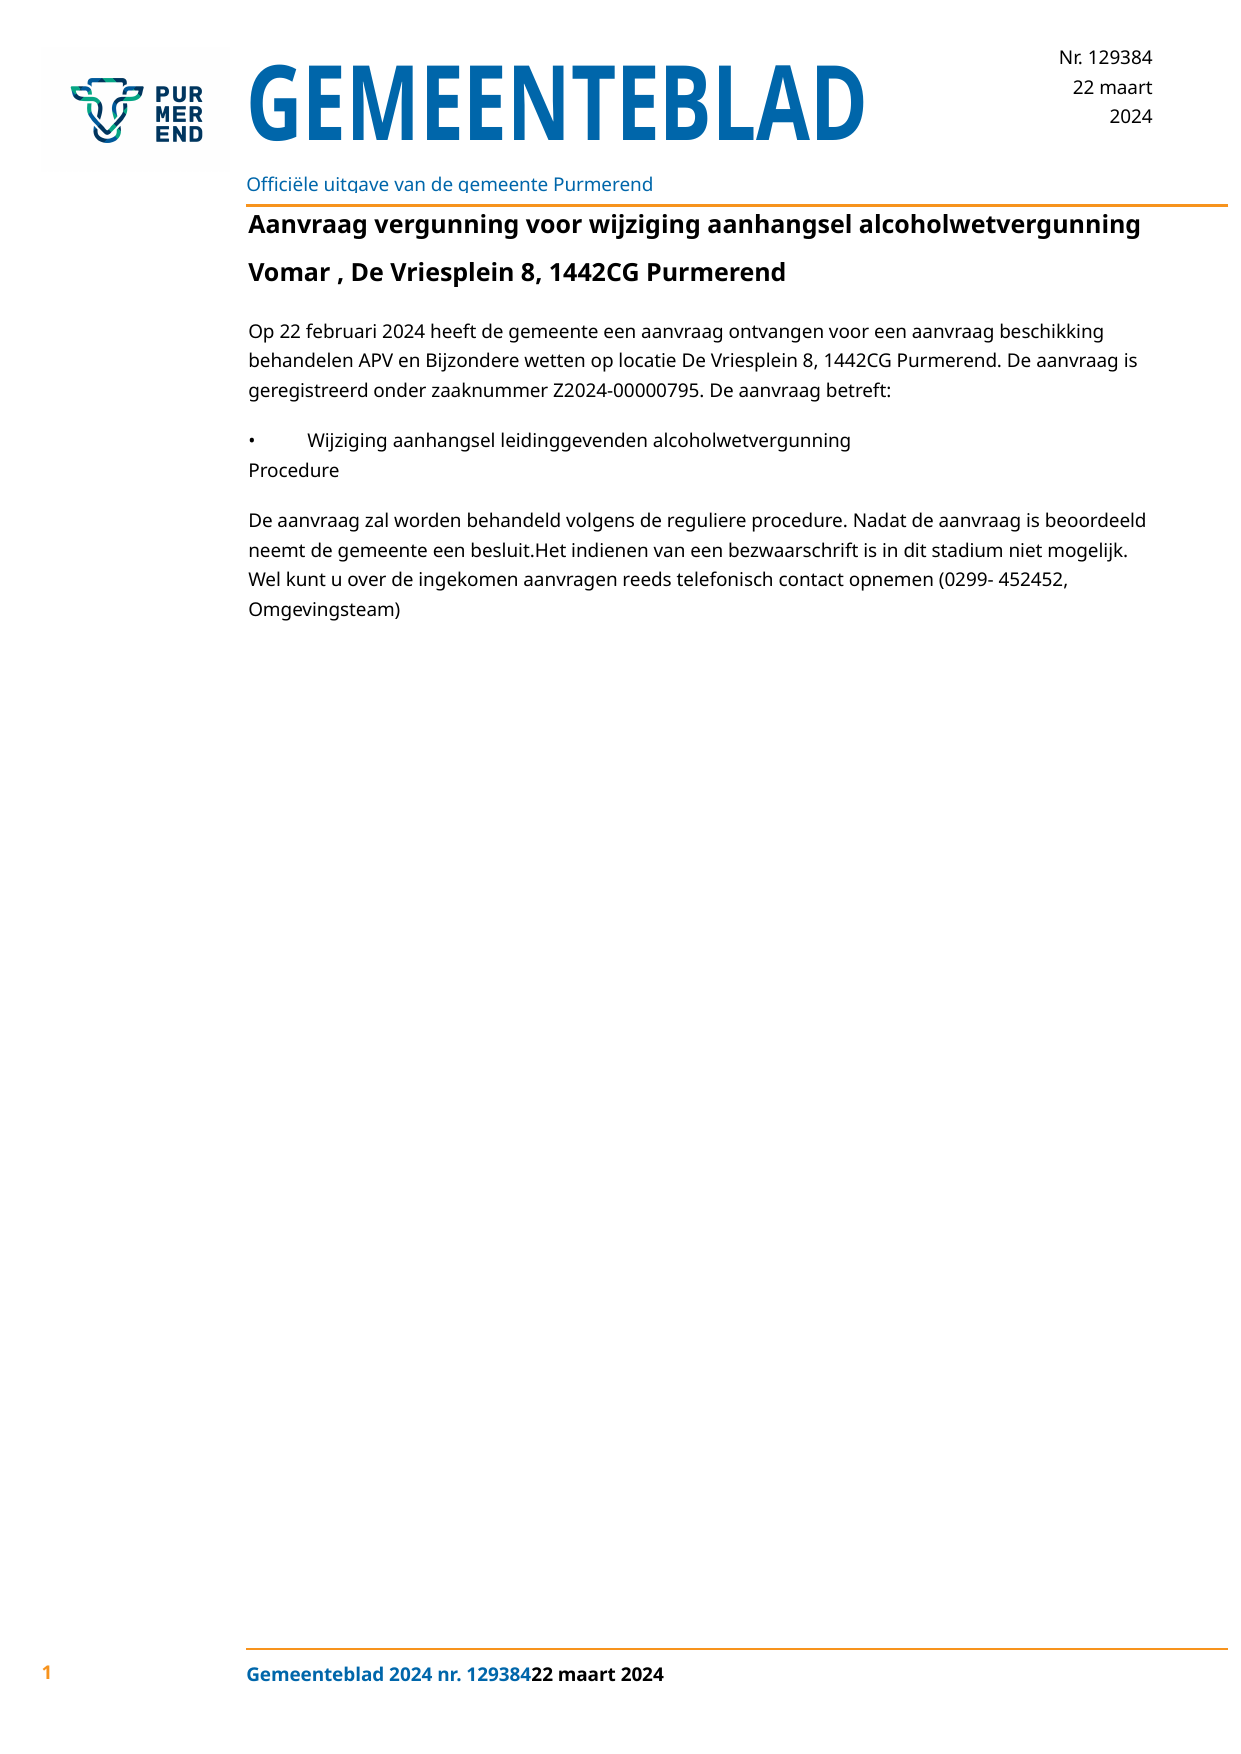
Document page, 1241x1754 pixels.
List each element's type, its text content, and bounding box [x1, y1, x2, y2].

text Aanvraag vergunning voor wijziging aanhangsel alcoholwetvergunning Vomar , De Vriesplein 8, 1442CG Purmerend [248, 207, 1152, 288]
text Op 22 februari 2024 heeft de gemeente een aanvraag ontvangen voor een aanvraag beschikking behandelen APV en Bijzondere wetten op locatie De Vriesplein 8, 1442CG Purmerend. De aanvraag is geregistreerd onder zaaknummer Z2024-00000795. De aanvraag betreft: [248, 318, 1152, 403]
list Wijziging aanhangsel leidinggevenden alcoholwetvergunning [248, 427, 1152, 453]
picture [41, 47, 231, 172]
text Procedure [248, 457, 1152, 483]
text De aanvraag zal worden behandeld volgens de reguliere procedure. Nadat de aanvraag is beoordeeld neemt de gemeente een besluit.Het indienen van een bezwaarschrift is in dit stadium niet mogelijk. Wel kunt u over de ingekomen aanvragen reeds telefonisch contact opnemen (0299- 452452, Omgevingsteam) [248, 507, 1152, 622]
